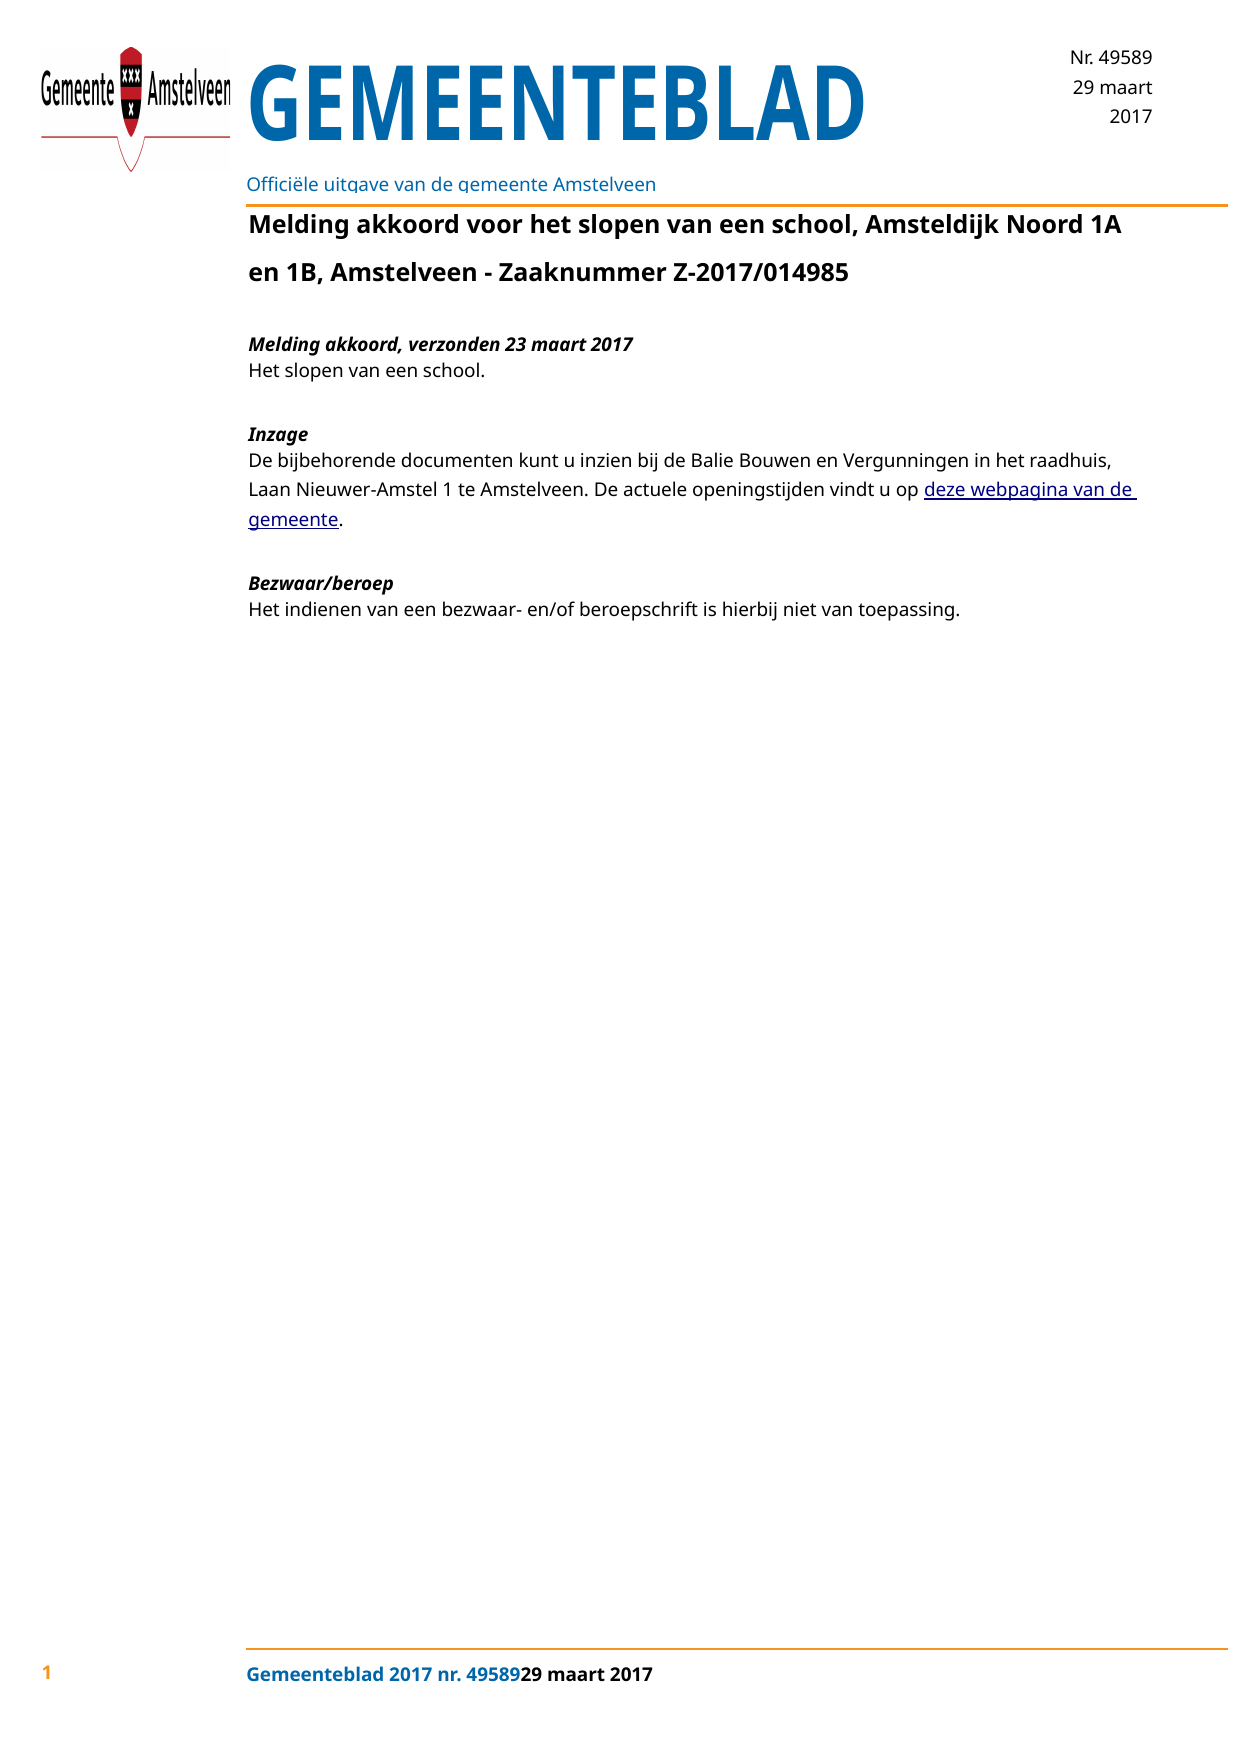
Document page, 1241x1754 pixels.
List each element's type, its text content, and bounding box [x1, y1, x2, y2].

text Het indienen van een bezwaar- en/of beroepschrift is hierbij niet van toepassing. [248, 596, 1152, 621]
text Melding akkoord, verzonden 23 maart 2017 [248, 331, 1152, 357]
text Melding akkoord voor het slopen van een school, Amsteldijk Noord 1A en 1B, Amstelveen - Zaaknummer Z-2017/014985 [248, 207, 1152, 288]
picture [41, 47, 231, 172]
text De bijbehorende documenten kunt u inzien bij de Balie Bouwen en Vergunningen in het raadhuis, Laan Nieuwer-Amstel 1 te Amstelveen. De actuele openingstijden vindt u op deze webpagina van de gemeente. [248, 447, 1152, 532]
text Bezwaar/beroep [248, 570, 1152, 596]
text Het slopen van een school. [248, 357, 1152, 383]
text Inzage [248, 421, 1152, 447]
